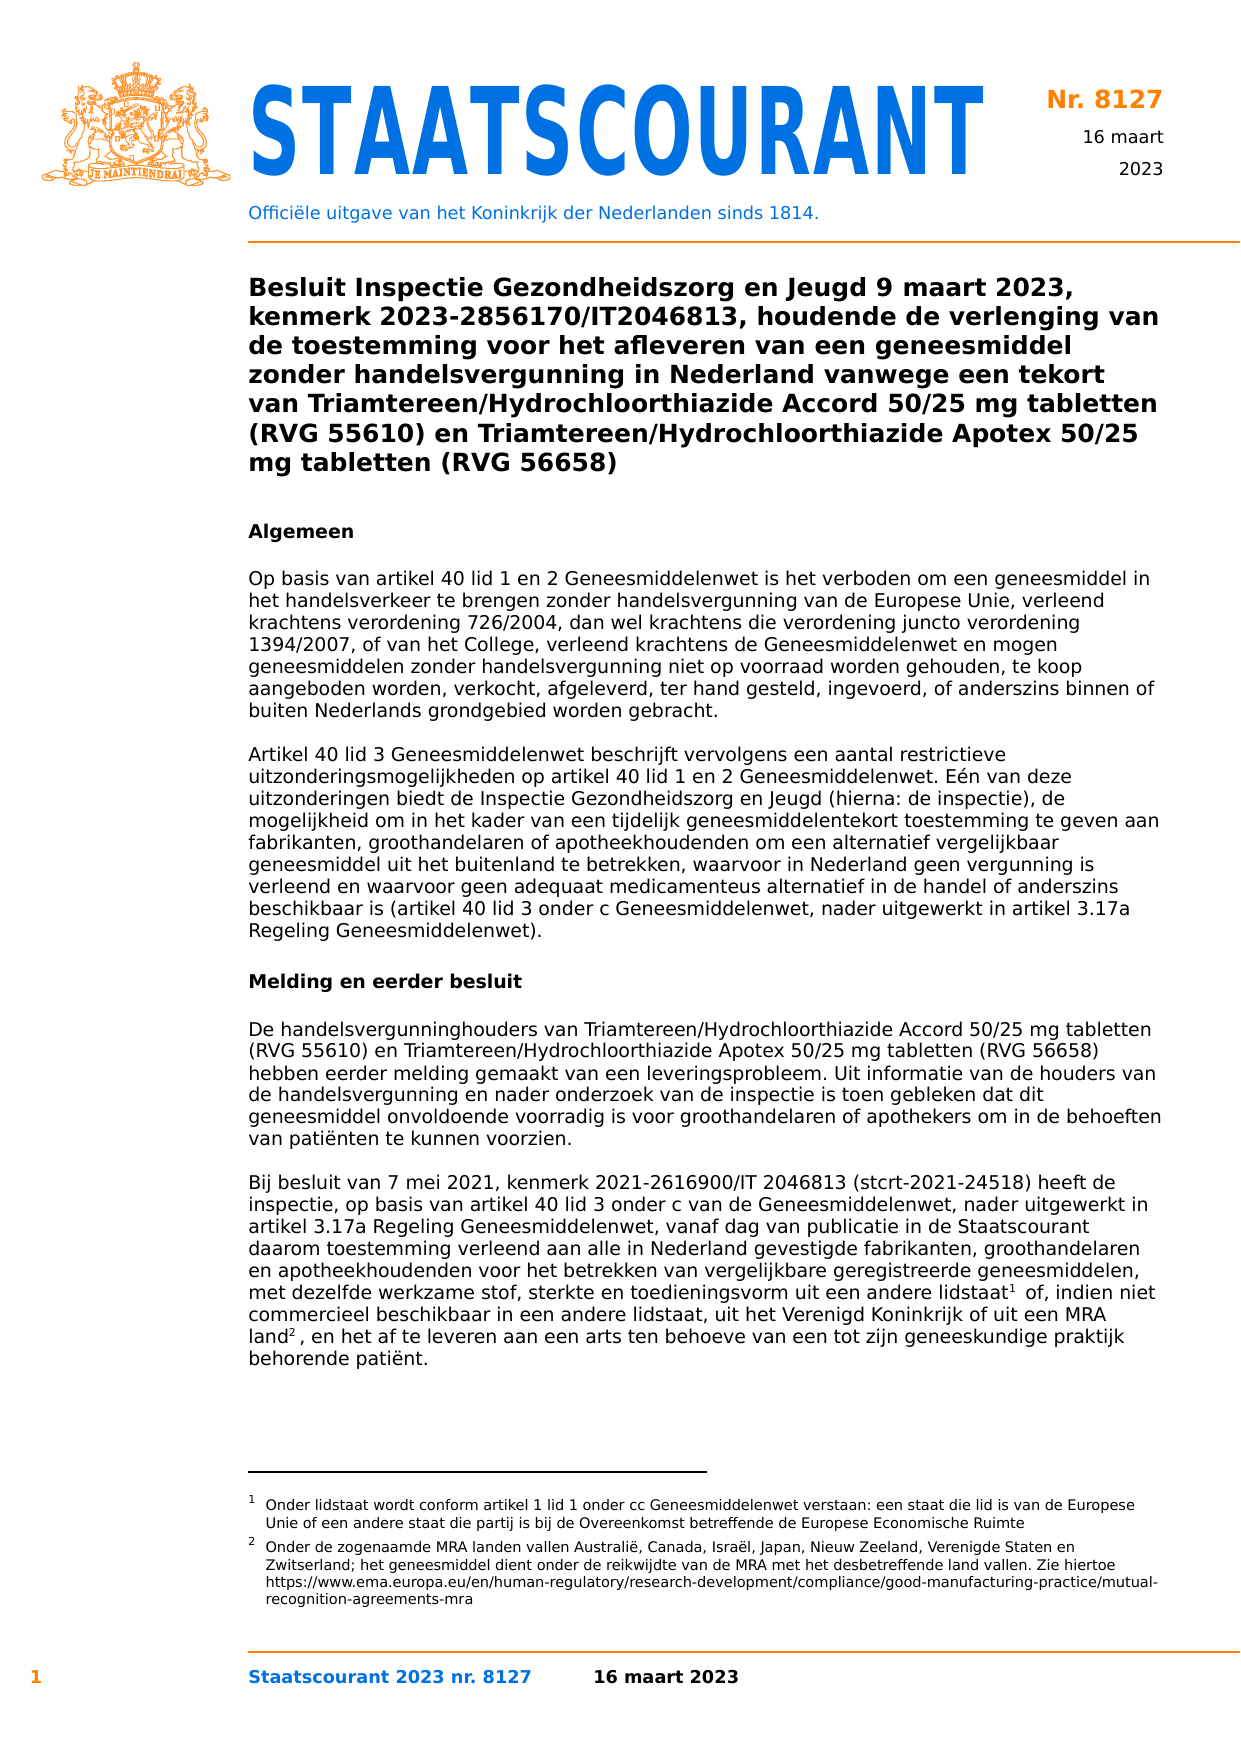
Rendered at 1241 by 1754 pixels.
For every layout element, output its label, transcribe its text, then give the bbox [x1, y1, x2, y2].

subtitle Algemeen [248, 521, 1163, 543]
text Onder de zogenaamde MRA landen vallen Australië, Canada, Israël, Japan, Nieuw Zeeland, Verenigde Staten en Zwitserland; het geneesmiddel dient onder de reikwijdte van de MRA met het desbetreffende land vallen. Zie hiertoe https://www.ema.europa.eu/en/human-regulatory/research-development/compliance/good-manufacturing-practice/mutual-recognition-agreements-mra [248, 1535, 1163, 1608]
text De handelsvergunninghouders van Triamtereen/Hydrochloorthiazide Accord 50/25 mg tabletten (RVG 55610) en Triamtereen/Hydrochloorthiazide Apotex 50/25 mg tabletten (RVG 56658) hebben eerder melding gemaakt van een leveringsprobleem. Uit informatie van de houders van de handelsvergunning en nader onderzoek van de inspectie is toen gebleken dat dit geneesmiddel onvoldoende voorradig is voor groothandelaren of apothekers om in de behoeften van patiënten te kunnen voorzien. [248, 1018, 1163, 1150]
picture [41, 62, 231, 186]
text Onder lidstaat wordt conform artikel 1 lid 1 onder cc Geneesmiddelenwet verstaan: een staat die lid is van de Europese Unie of een andere staat die partij is bij de Overeenkomst betreffende de Europese Economische Ruimte [248, 1493, 1163, 1532]
table_cell Officiële uitgave van het Koninkrijk der Nederlanden sinds 1814. [248, 203, 1240, 241]
subtitle Besluit Inspectie Gezondheidszorg en Jeugd 9 maart 2023, kenmerk 2023-2856170/IT2046813, houdende de verlenging van de toestemming voor het afleveren van een geneesmiddel zonder handelsvergunning in Nederland vanwege een tekort van Triamtereen/Hydrochloorthiazide Accord 50/25 mg tabletten (RVG 55610) en Triamtereen/Hydrochloorthiazide Apotex 50/25 mg tabletten (RVG 56658) [248, 273, 1163, 477]
text Artikel 40 lid 3 Geneesmiddelenwet beschrijft vervolgens een aantal restrictieve uitzonderingsmogelijkheden op artikel 40 lid 1 en 2 Geneesmiddelenwet. Eén van deze uitzonderingen biedt de Inspectie Gezondheidszorg en Jeugd (hierna: de inspectie), de mogelijkheid om in het kader van een tijdelijk geneesmiddelentekort toestemming te geven aan fabrikanten, groothandelaren of apotheekhoudenden om een alternatief vergelijkbaar geneesmiddel uit het buitenland te betrekken, waarvoor in Nederland geen vergunning is verleend en waarvoor geen adequaat medicamenteus alternatief in de handel of anderszins beschikbaar is (artikel 40 lid 3 onder c Geneesmiddelenwet, nader uitgewerkt in artikel 3.17a Regeling Geneesmiddelenwet). [248, 744, 1163, 941]
table_header Nr. 8127 [998, 62, 1240, 121]
table_cell 16 maart [998, 121, 1240, 153]
text Op basis van artikel 40 lid 1 en 2 Geneesmiddelenwet is het verboden om een geneesmiddel in het handelsverkeer te brengen zonder handelsvergunning van de Europese Unie, verleend krachtens verordening 726/2004, dan wel krachtens die verordening juncto verordening 1394/2007, of van het College, verleend krachtens de Geneesmiddelenwet en mogen geneesmiddelen zonder handelsvergunning niet op voorraad worden gehouden, te koop aangeboden worden, verkocht, afgeleverd, ter hand gesteld, ingevoerd, of anderszins binnen of buiten Nederlands grondgebied worden gebracht. [248, 568, 1163, 722]
text Bij besluit van 7 mei 2021, kenmerk 2021-2616900/IT 2046813 (stcrt-2021-24518) heeft de inspectie, op basis van artikel 40 lid 3 onder c van de Geneesmiddelenwet, nader uitgewerkt in artikel 3.17a Regeling Geneesmiddelenwet, vanaf dag van publicatie in de Staatscourant daarom toestemming verleend aan alle in Nederland gevestigde fabrikanten, groothandelaren en apotheekhoudenden voor het betrekken van vergelijkbare geregistreerde geneesmiddelen, met dezelfde werkzame stof, sterkte en toedieningsvorm uit een andere lidstaat of, indien niet commercieel beschikbaar in een andere lidstaat, uit het Verenigd Koninkrijk of uit een MRA land, en het af te leveren aan een arts ten behoeve van een tot zijn geneeskundige praktijk behorende patiënt. [248, 1172, 1163, 1370]
table_header [25, 62, 248, 241]
table_header STAATSCOURANT [248, 62, 998, 203]
subtitle Melding en eerder besluit [248, 971, 1163, 993]
table_cell 2023 [998, 153, 1240, 203]
